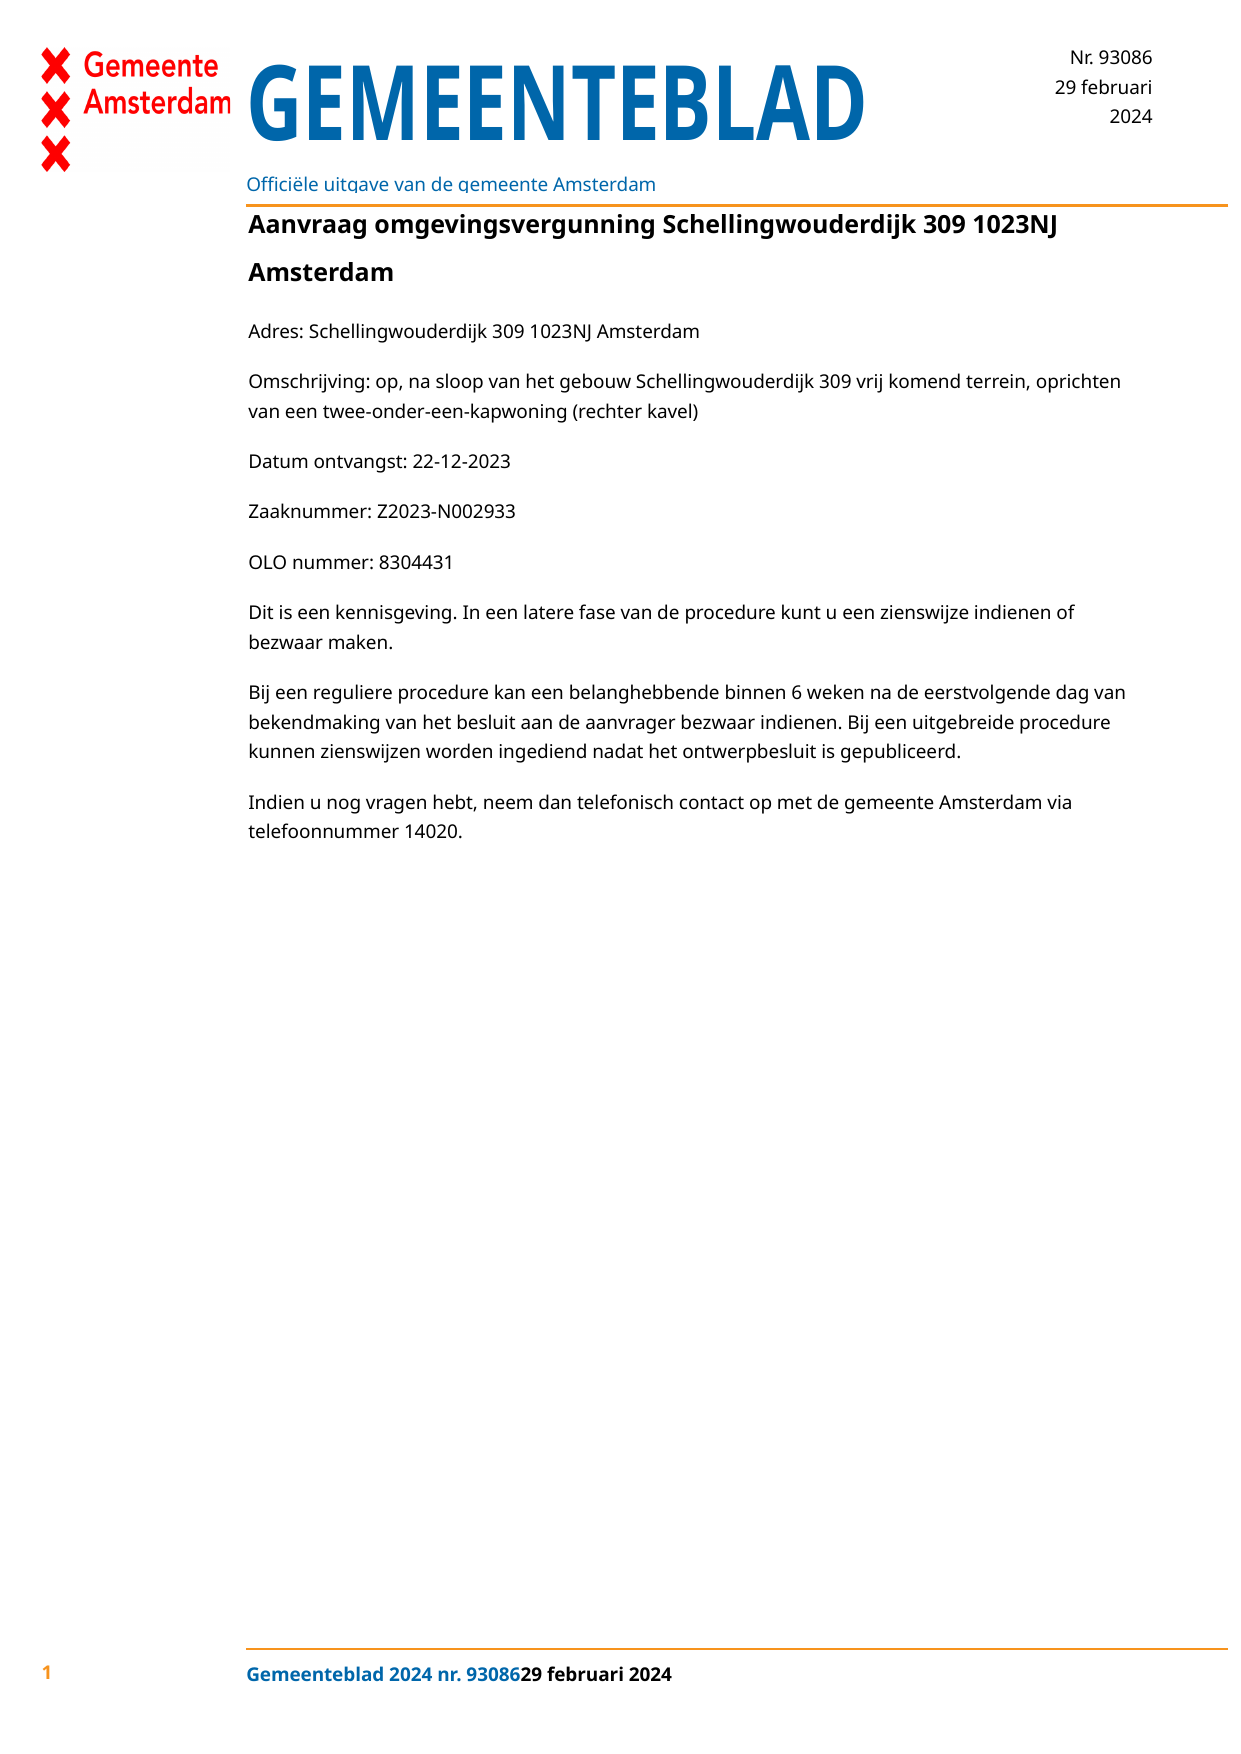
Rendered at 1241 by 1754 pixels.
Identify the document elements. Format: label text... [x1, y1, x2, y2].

text Zaaknummer: Z2023-N002933 [248, 499, 1152, 524]
text OLO nummer: 8304431 [248, 549, 1152, 575]
text Indien u nog vragen hebt, neem dan telefonisch contact op met de gemeente Amsterdam via telefoonnummer 14020. [248, 789, 1152, 844]
text Datum ontvangst: 22-12-2023 [248, 448, 1152, 474]
text Aanvraag omgevingsvergunning Schellingwouderdijk 309 1023NJ Amsterdam [248, 207, 1152, 288]
text Adres: Schellingwouderdijk 309 1023NJ Amsterdam [248, 318, 1152, 344]
text Omschrijving: op, na sloop van het gebouw Schellingwouderdijk 309 vrij komend terrein, oprichten van een twee-onder-een-kapwoning (rechter kavel) [248, 368, 1152, 424]
picture [41, 47, 231, 172]
text Bij een reguliere procedure kan een belanghebbende binnen 6 weken na de eerstvolgende dag van bekendmaking van het besluit aan de aanvrager bezwaar indienen. Bij een uitgebreide procedure kunnen zienswijzen worden ingediend nadat het ontwerpbesluit is gepubliceerd. [248, 679, 1152, 764]
text Dit is een kennisgeving. In een latere fase van de procedure kunt u een zienswijze indienen of bezwaar maken. [248, 599, 1152, 655]
